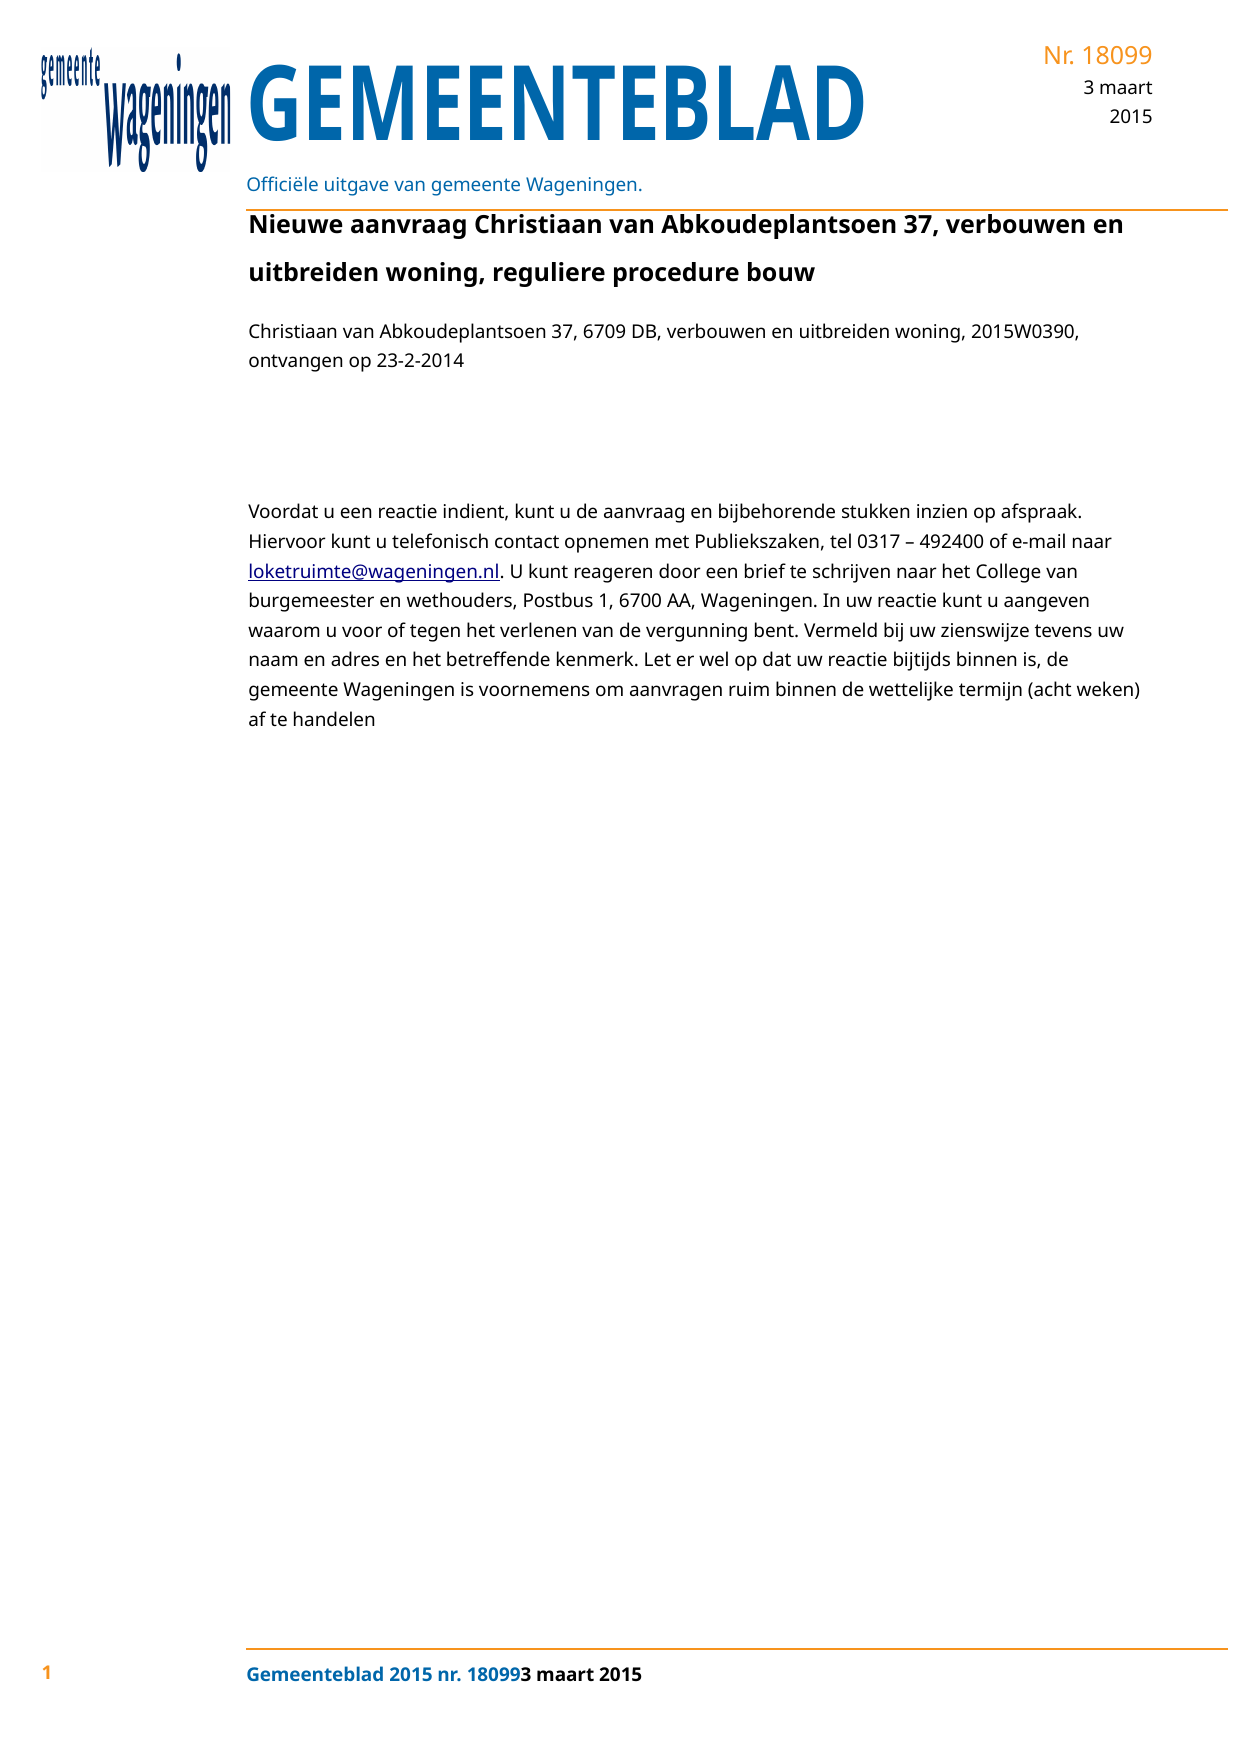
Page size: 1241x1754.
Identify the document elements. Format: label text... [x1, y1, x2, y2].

text Christiaan van Abkoudeplantsoen 37, 6709 DB, verbouwen en uitbreiden woning, 2015W0390, ontvangen op 23-2-2014 [248, 318, 1152, 373]
text Voordat u een reactie indient, kunt u de aanvraag en bijbehorende stukken inzien op afspraak. Hiervoor kunt u telefonisch contact opnemen met Publiekszaken, tel 0317 – 492400 of e-mail naar loketruimte@wageningen.nl. U kunt reageren door een brief te schrijven naar het College van burgemeester en wethouders, Postbus 1, 6700 AA, Wageningen. In uw reactie kunt u aangeven waarom u voor of tegen het verlenen van de vergunning bent. Vermeld bij uw zienswijze tevens uw naam en adres en het betreffende kenmerk. Let er wel op dat uw reactie bijtijds binnen is, de gemeente Wageningen is voornemens om aanvragen ruim binnen de wettelijke termijn (acht weken) af te handelen [248, 499, 1152, 732]
text Nieuwe aanvraag Christiaan van Abkoudeplantsoen 37, verbouwen en uitbreiden woning, reguliere procedure bouw [248, 211, 1152, 288]
picture [41, 47, 231, 172]
